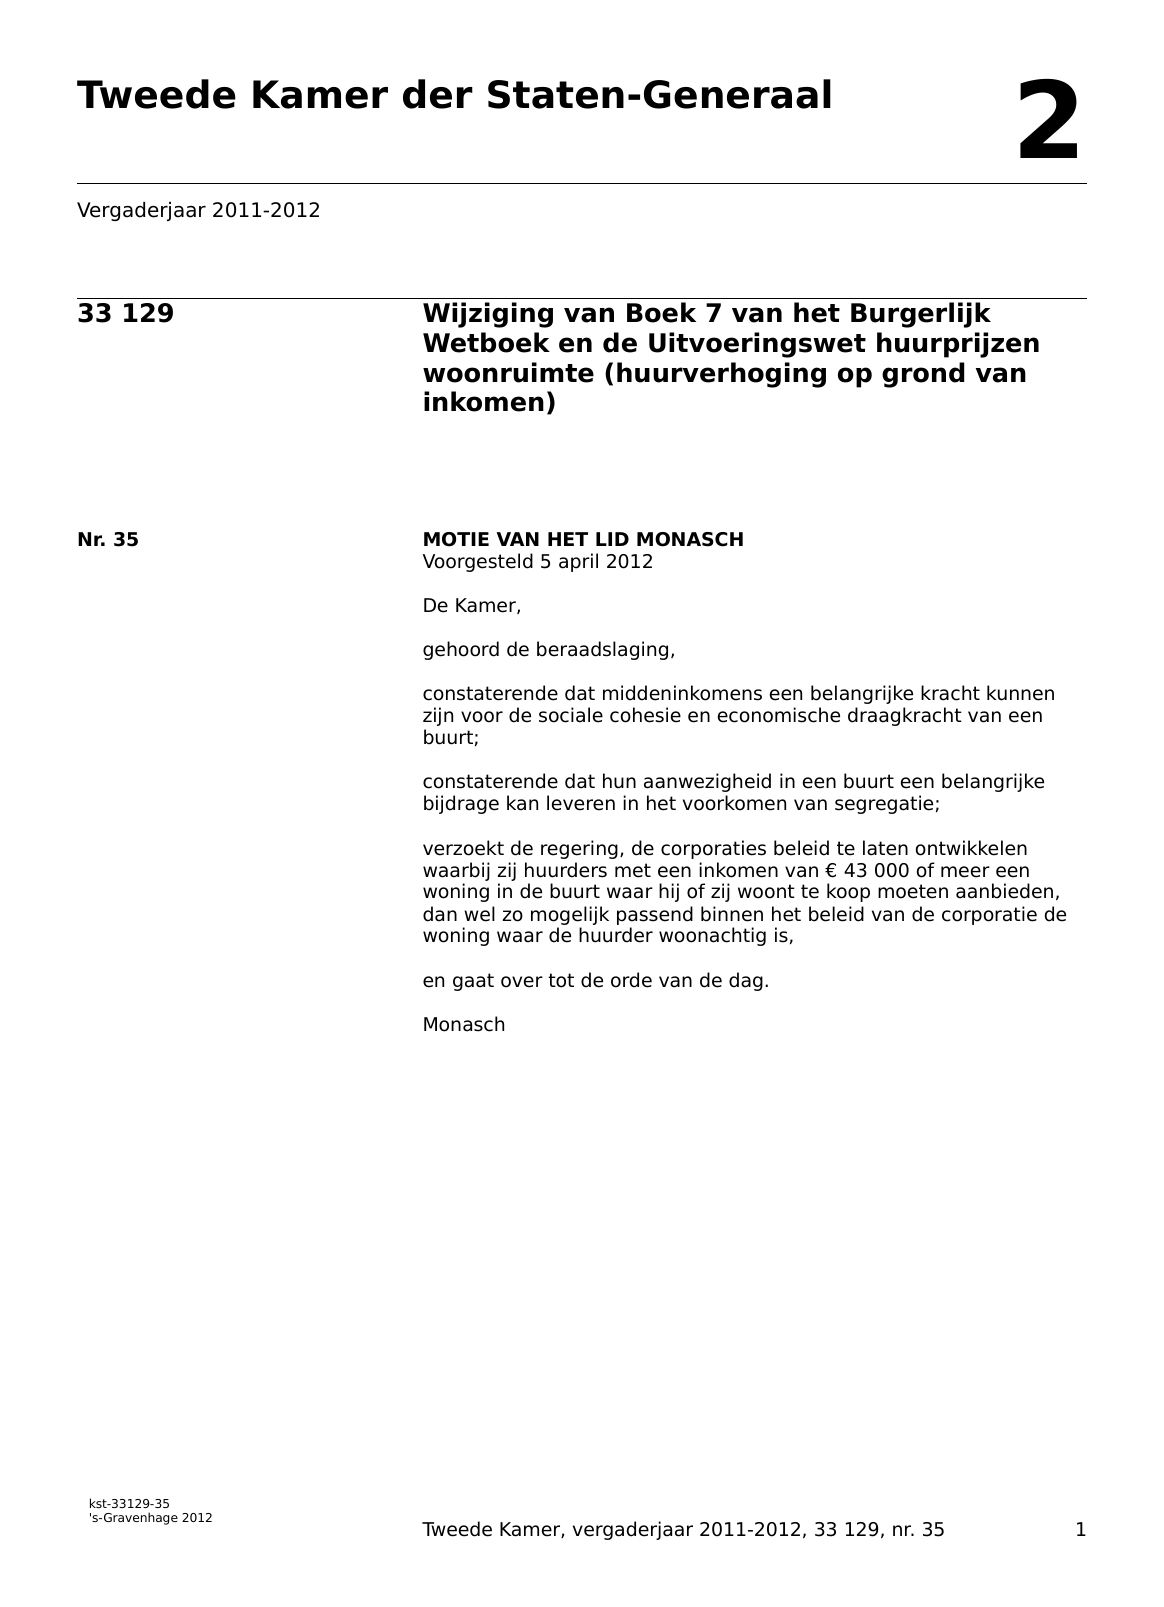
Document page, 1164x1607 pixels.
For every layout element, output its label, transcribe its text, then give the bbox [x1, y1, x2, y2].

text De Kamer, [422, 595, 1087, 617]
text verzoekt de regering, de corporaties beleid te laten ontwikkelen waarbij zij huurders met een inkomen van € 43 000 of meer een woning in de buurt waar hij of zij woont te koop moeten aanbieden, dan wel zo mogelijk passend binnen het beleid van de corporatie de woning waar de huurder woonachtig is, [422, 837, 1087, 947]
table_cell Vergaderjaar 2011-2012 [77, 184, 1087, 298]
text kst-33129-35 [88, 1497, 323, 1511]
table_header Tweede Kamer der Staten-Generaal [77, 59, 886, 183]
subtitle Nr. 35 MOTIE VAN HET LID MONASCH [77, 529, 1087, 551]
text Monasch [422, 1014, 1087, 1036]
subtitle 33 129 Wijziging van Boek 7 van het Burgerlijk Wetboek en de Uitvoeringswet huurprijzen woonruimte (huurverhoging op grond van inkomen) [77, 299, 1087, 418]
text 's-Gravenhage 2012 [88, 1511, 323, 1525]
table_header 2 [886, 59, 1087, 183]
text constaterende dat hun aanwezigheid in een buurt een belangrijke bijdrage kan leveren in het voorkomen van segregatie; [422, 771, 1087, 815]
text Voorgesteld 5 april 2012 [422, 551, 1087, 573]
text en gaat over tot de orde van de dag. [422, 969, 1087, 992]
text gehoord de beraadslaging, [422, 639, 1087, 661]
text constaterende dat middeninkomens een belangrijke kracht kunnen zijn voor de sociale cohesie en economische draagkracht van een buurt; [422, 683, 1087, 749]
